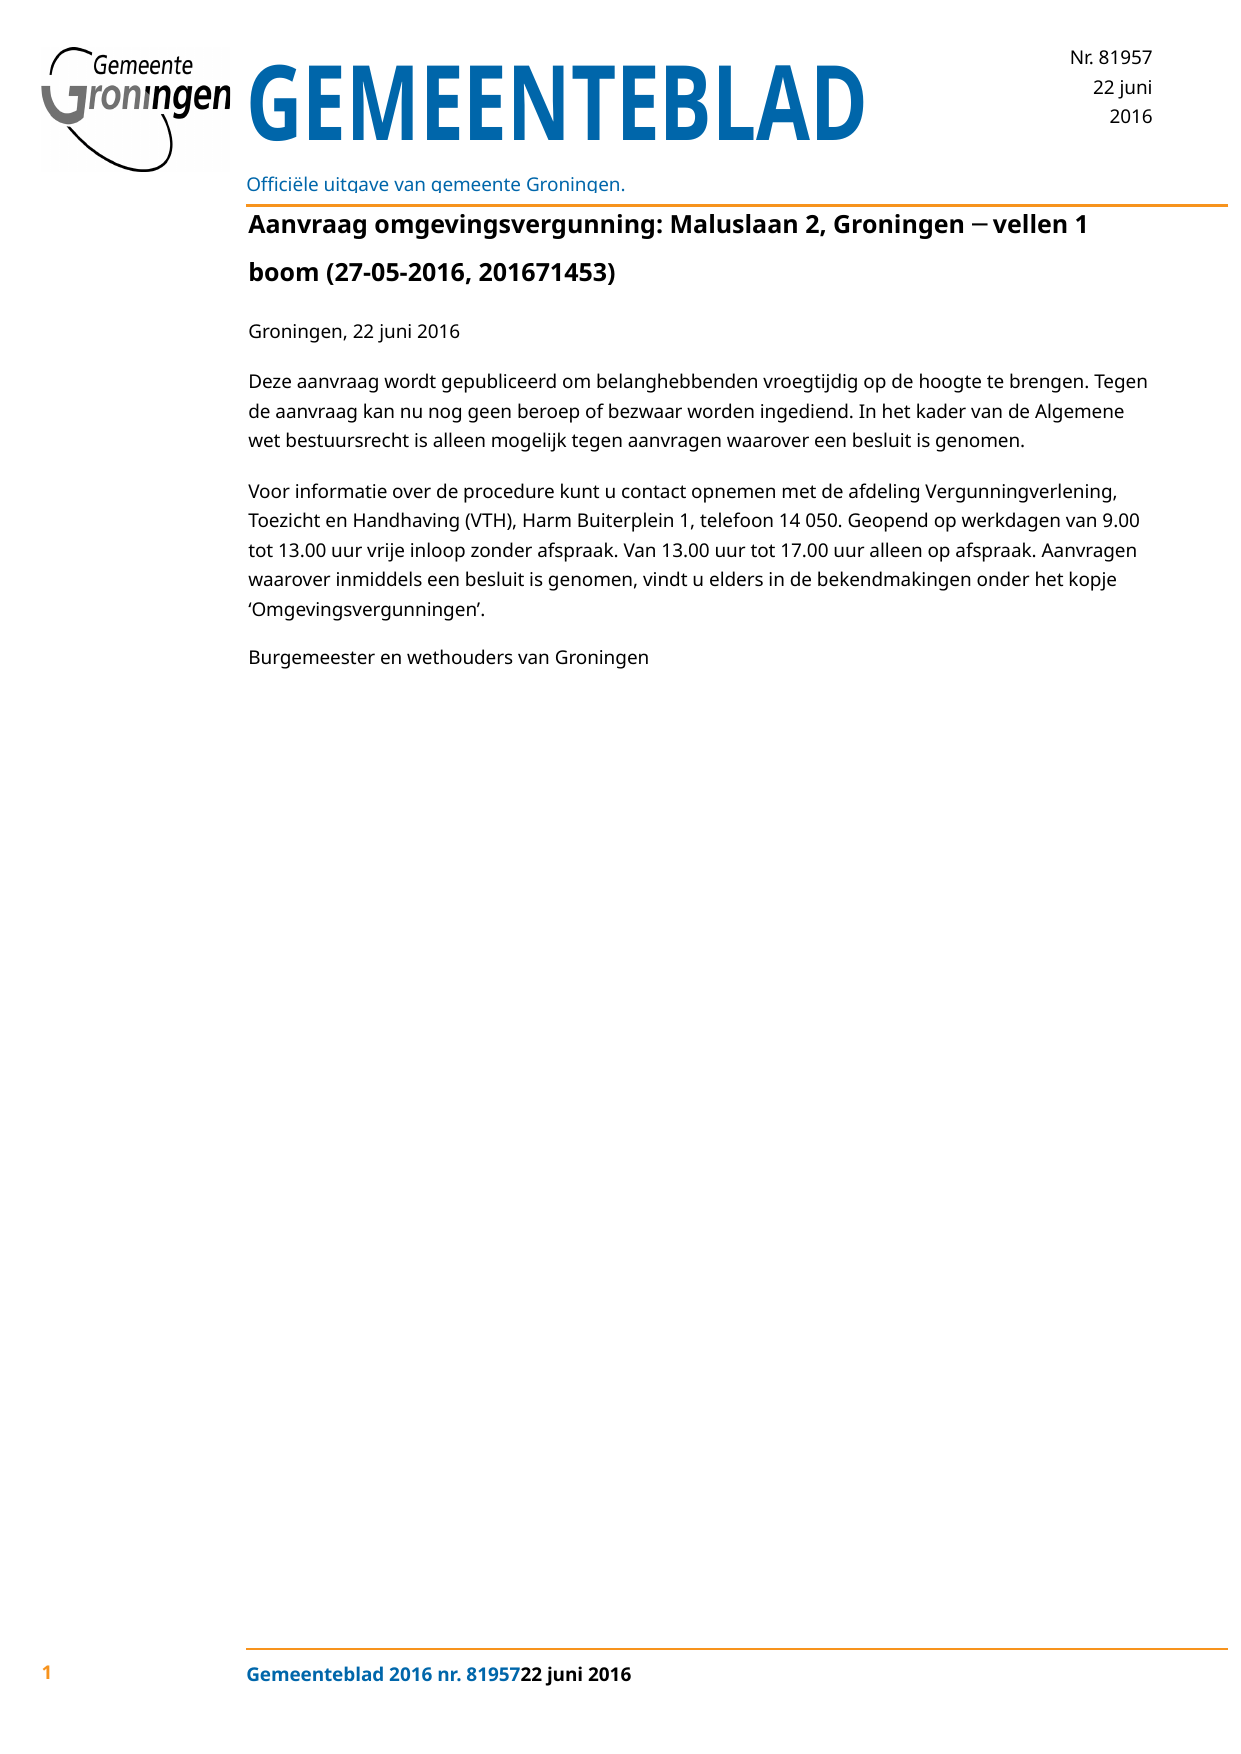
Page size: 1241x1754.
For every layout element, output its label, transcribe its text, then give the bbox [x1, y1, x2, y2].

text Deze aanvraag wordt gepubliceerd om belanghebbenden vroegtijdig op de hoogte te brengen. Tegen de aanvraag kan nu nog geen beroep of bezwaar worden ingediend. In het kader van de Algemene wet bestuursrecht is alleen mogelijk tegen aanvragen waarover een besluit is genomen. [248, 368, 1152, 453]
text Aanvraag omgevingsvergunning: Maluslaan 2, Groningen ─ vellen 1 boom (27-05-2016, 201671453) [248, 207, 1152, 288]
text Groningen, 22 juni 2016 [248, 318, 1152, 344]
picture [41, 47, 231, 172]
text Burgemeester en wethouders van Groningen [248, 644, 1152, 670]
text Voor informatie over de procedure kunt u contact opnemen met de afdeling Vergunningverlening, Toezicht en Handhaving (VTH), Harm Buiterplein 1, telefoon 14 050. Geopend op werkdagen van 9.00 tot 13.00 uur vrije inloop zonder afspraak. Van 13.00 uur tot 17.00 uur alleen op afspraak. Aanvragen waarover inmiddels een besluit is genomen, vindt u elders in de bekendmakingen onder het kopje ‘Omgevingsvergunningen’. [248, 478, 1152, 622]
